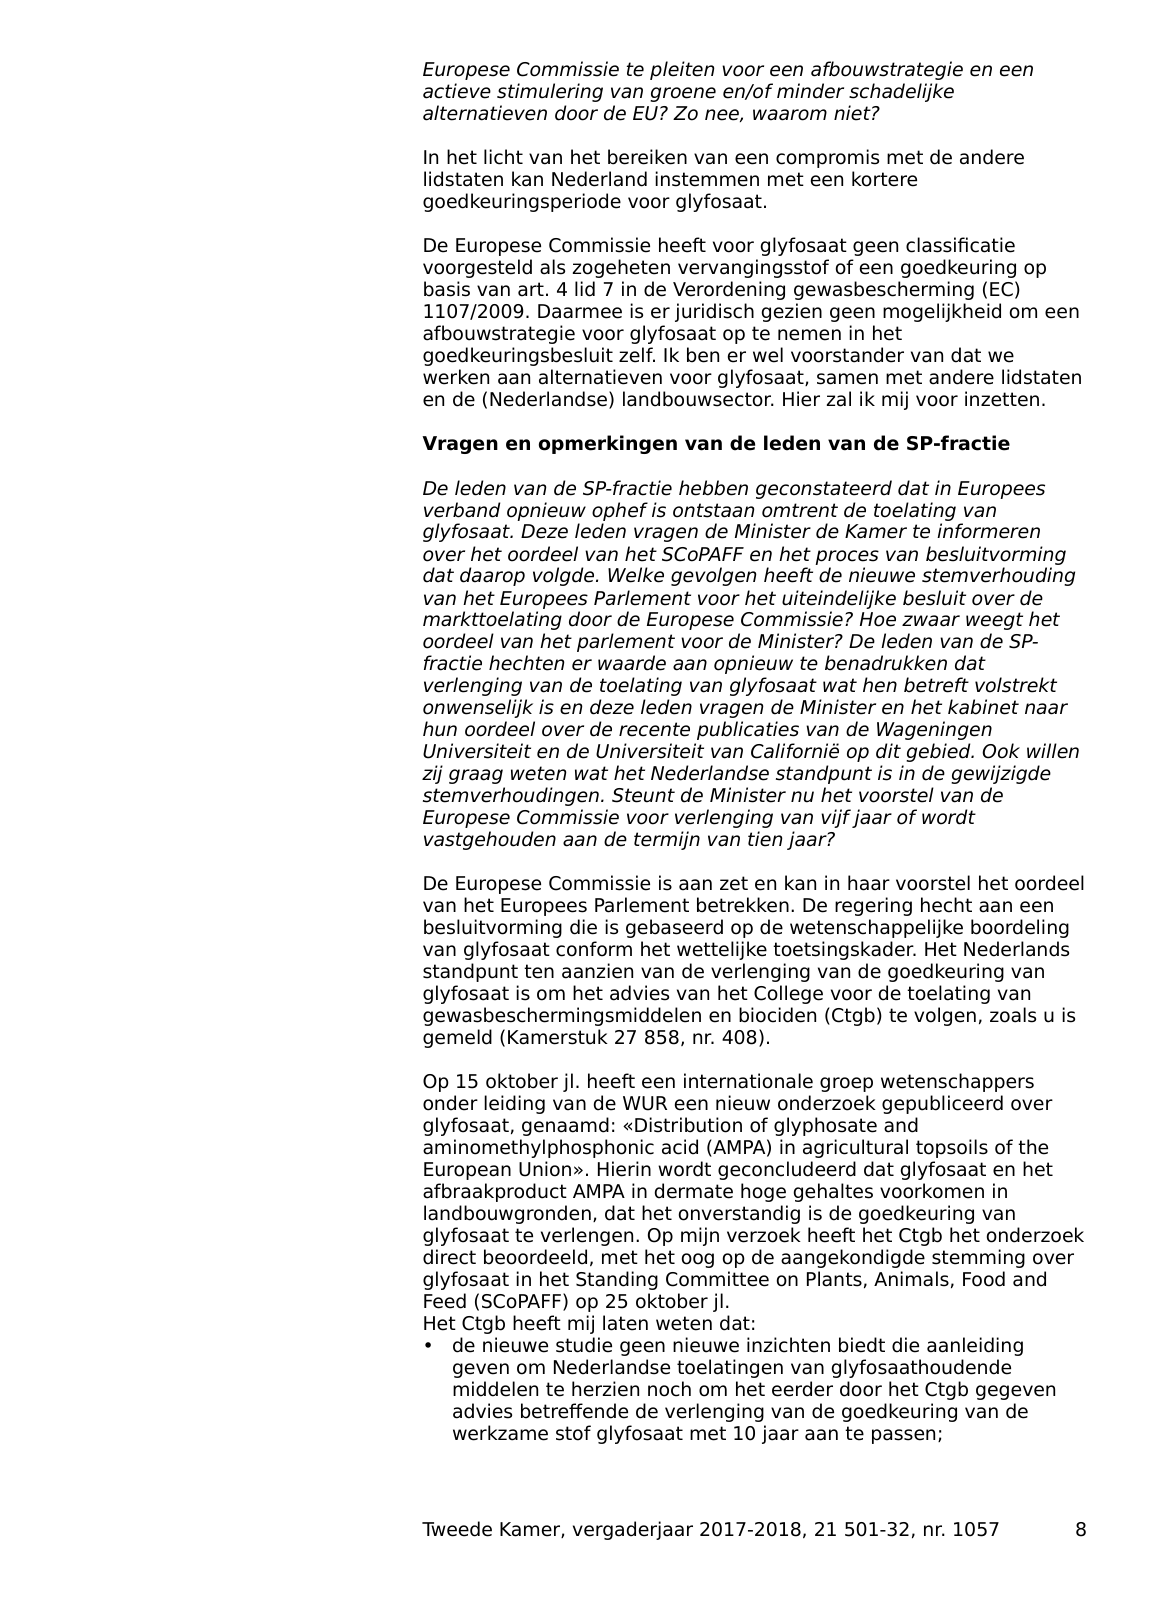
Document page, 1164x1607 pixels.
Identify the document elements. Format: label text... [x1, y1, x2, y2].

text In het licht van het bereiken van een compromis met de andere lidstaten kan Nederland instemmen met een kortere goedkeuringsperiode voor glyfosaat. [422, 147, 1087, 213]
subtitle Vragen en opmerkingen van de leden van de SP-fractie [422, 433, 1087, 455]
text Op 15 oktober jl. heeft een internationale groep wetenschappers onder leiding van de WUR een nieuw onderzoek gepubliceerd over glyfosaat, genaamd: «Distribution of glyphosate and aminomethylphosphonic acid (AMPA) in agricultural topsoils of the European Union». Hierin wordt geconcludeerd dat glyfosaat en het afbraakproduct AMPA in dermate hoge gehaltes voorkomen in landbouwgronden, dat het onverstandig is de goedkeuring van glyfosaat te verlengen. Op mijn verzoek heeft het Ctgb het onderzoek direct beoordeeld, met het oog op de aangekondigde stemming over glyfosaat in het Standing Committee on Plants, Animals, Food and Feed (SCoPAFF) op 25 oktober jl. [422, 1071, 1087, 1313]
text • de nieuwe studie geen nieuwe inzichten biedt die aanleiding geven om Nederlandse toelatingen van glyfosaathoudende middelen te herzien noch om het eerder door het Ctgb gegeven advies betreffende de verlenging van de goedkeuring van de werkzame stof glyfosaat met 10 jaar aan te passen; [422, 1335, 1087, 1445]
text De leden van de SP-fractie hebben geconstateerd dat in Europees verband opnieuw ophef is ontstaan omtrent de toelating van glyfosaat. Deze leden vragen de Minister de Kamer te informeren over het oordeel van het SCoPAFF en het proces van besluitvorming dat daarop volgde. Welke gevolgen heeft de nieuwe stemverhouding van het Europees Parlement voor het uiteindelijke besluit over de markttoelating door de Europese Commissie? Hoe zwaar weegt het oordeel van het parlement voor de Minister? De leden van de SP-fractie hechten er waarde aan opnieuw te benadrukken dat verlenging van de toelating van glyfosaat wat hen betreft volstrekt onwenselijk is en deze leden vragen de Minister en het kabinet naar hun oordeel over de recente publicaties van de Wageningen Universiteit en de Universiteit van Californië op dit gebied. Ook willen zij graag weten wat het Nederlandse standpunt is in de gewijzigde stemverhoudingen. Steunt de Minister nu het voorstel van de Europese Commissie voor verlenging van vijf jaar of wordt vastgehouden aan de termijn van tien jaar? [422, 477, 1087, 851]
text De Europese Commissie heeft voor glyfosaat geen classificatie voorgesteld als zogeheten vervangingsstof of een goedkeuring op basis van art. 4 lid 7 in de Verordening gewasbescherming (EC) 1107/2009. Daarmee is er juridisch gezien geen mogelijkheid om een afbouwstrategie voor glyfosaat op te nemen in het goedkeuringsbesluit zelf. Ik ben er wel voorstander van dat we werken aan alternatieven voor glyfosaat, samen met andere lidstaten en de (Nederlandse) landbouwsector. Hier zal ik mij voor inzetten. [422, 235, 1087, 411]
text De Europese Commissie is aan zet en kan in haar voorstel het oordeel van het Europees Parlement betrekken. De regering hecht aan een besluitvorming die is gebaseerd op de wetenschappelijke boordeling van glyfosaat conform het wettelijke toetsingskader. Het Nederlands standpunt ten aanzien van de verlenging van de goedkeuring van glyfosaat is om het advies van het College voor de toelating van gewasbeschermingsmiddelen en biociden (Ctgb) te volgen, zoals u is gemeld (Kamerstuk 27 858, nr. 408). [422, 873, 1087, 1049]
text Europese Commissie te pleiten voor een afbouwstrategie en een actieve stimulering van groene en/of minder schadelijke alternatieven door de EU? Zo nee, waarom niet? [422, 59, 1087, 125]
text Het Ctgb heeft mij laten weten dat: [422, 1313, 1087, 1335]
